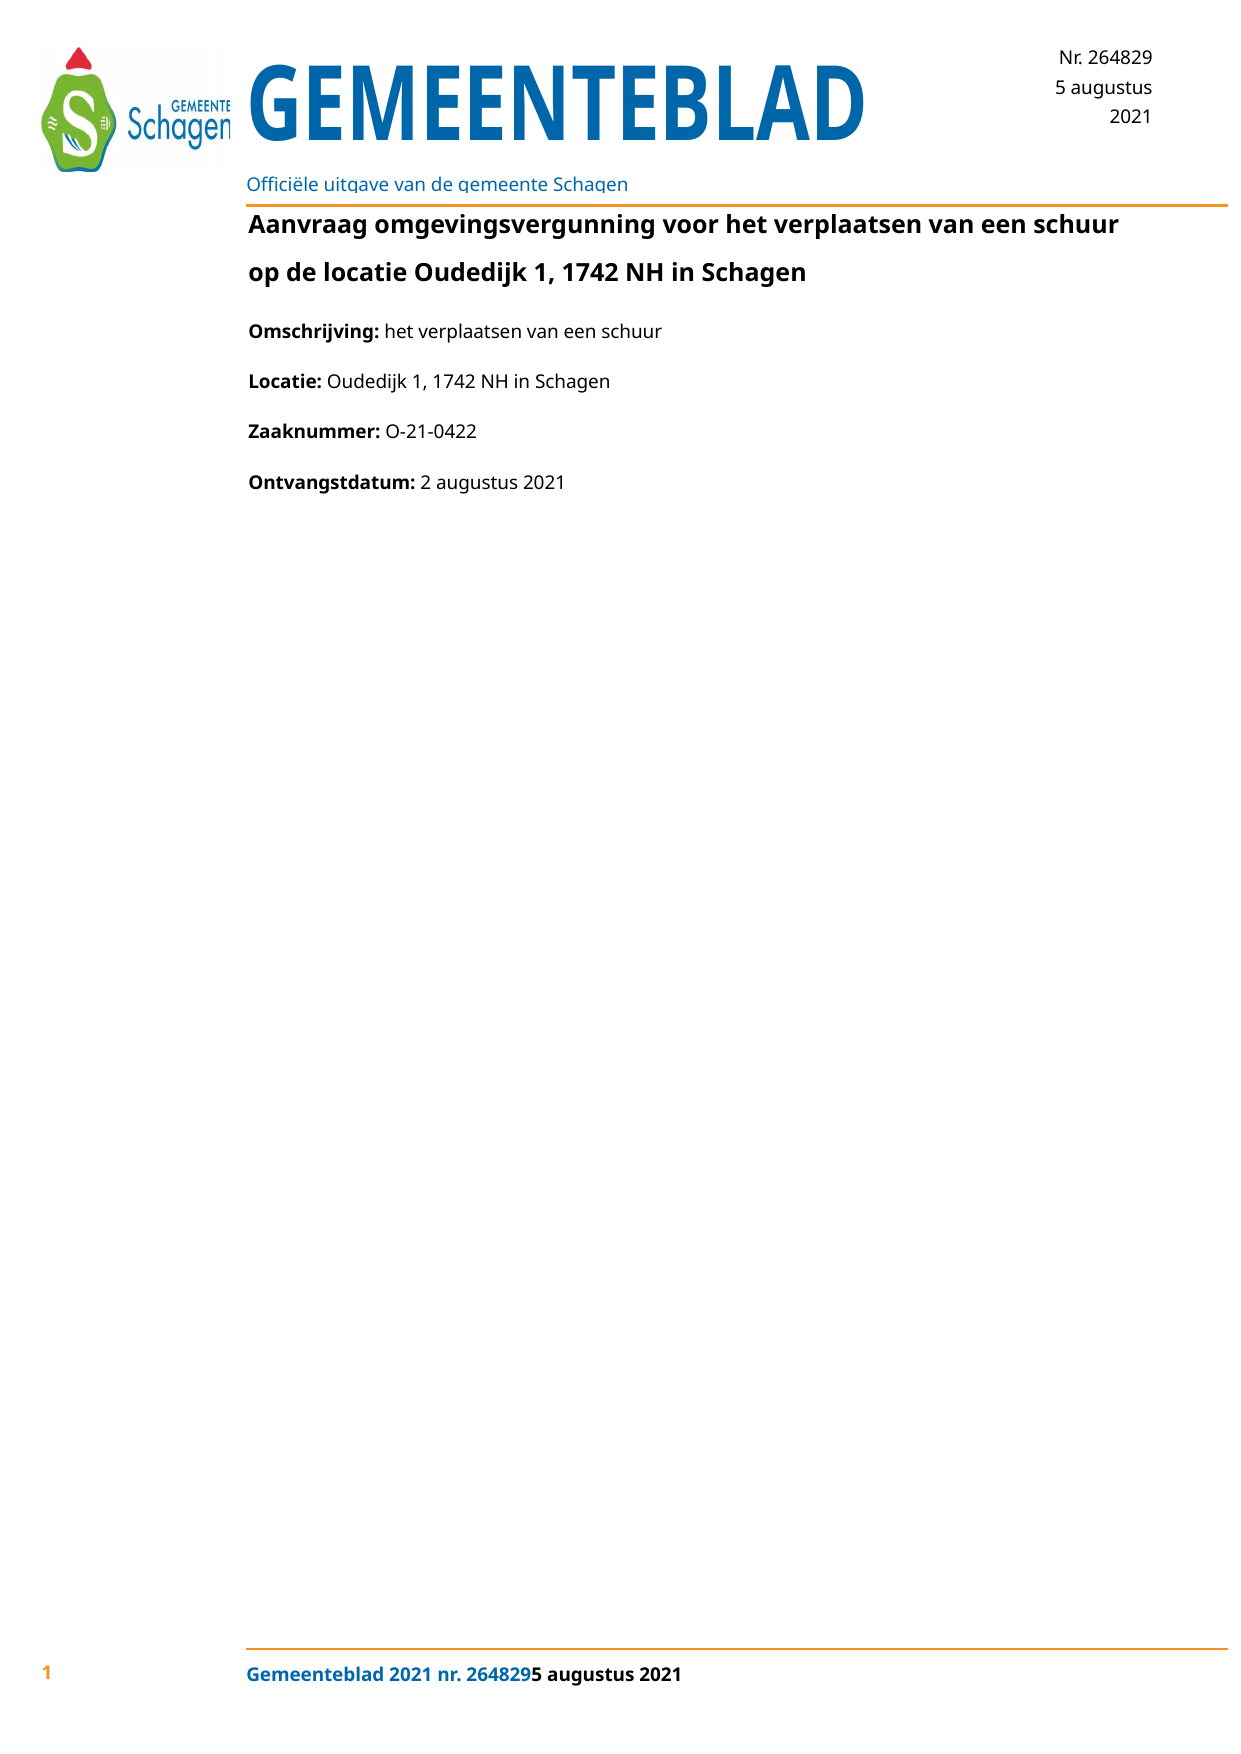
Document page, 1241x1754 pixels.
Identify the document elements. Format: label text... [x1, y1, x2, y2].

text Omschrijving: het verplaatsen van een schuur [248, 318, 1152, 344]
picture [41, 47, 231, 172]
text Ontvangstdatum: 2 augustus 2021 [248, 469, 1152, 495]
text Locatie: Oudedijk 1, 1742 NH in Schagen [248, 368, 1152, 394]
text Aanvraag omgevingsvergunning voor het verplaatsen van een schuur op de locatie Oudedijk 1, 1742 NH in Schagen [248, 207, 1152, 288]
text Zaaknummer: O-21-0422 [248, 419, 1152, 444]
